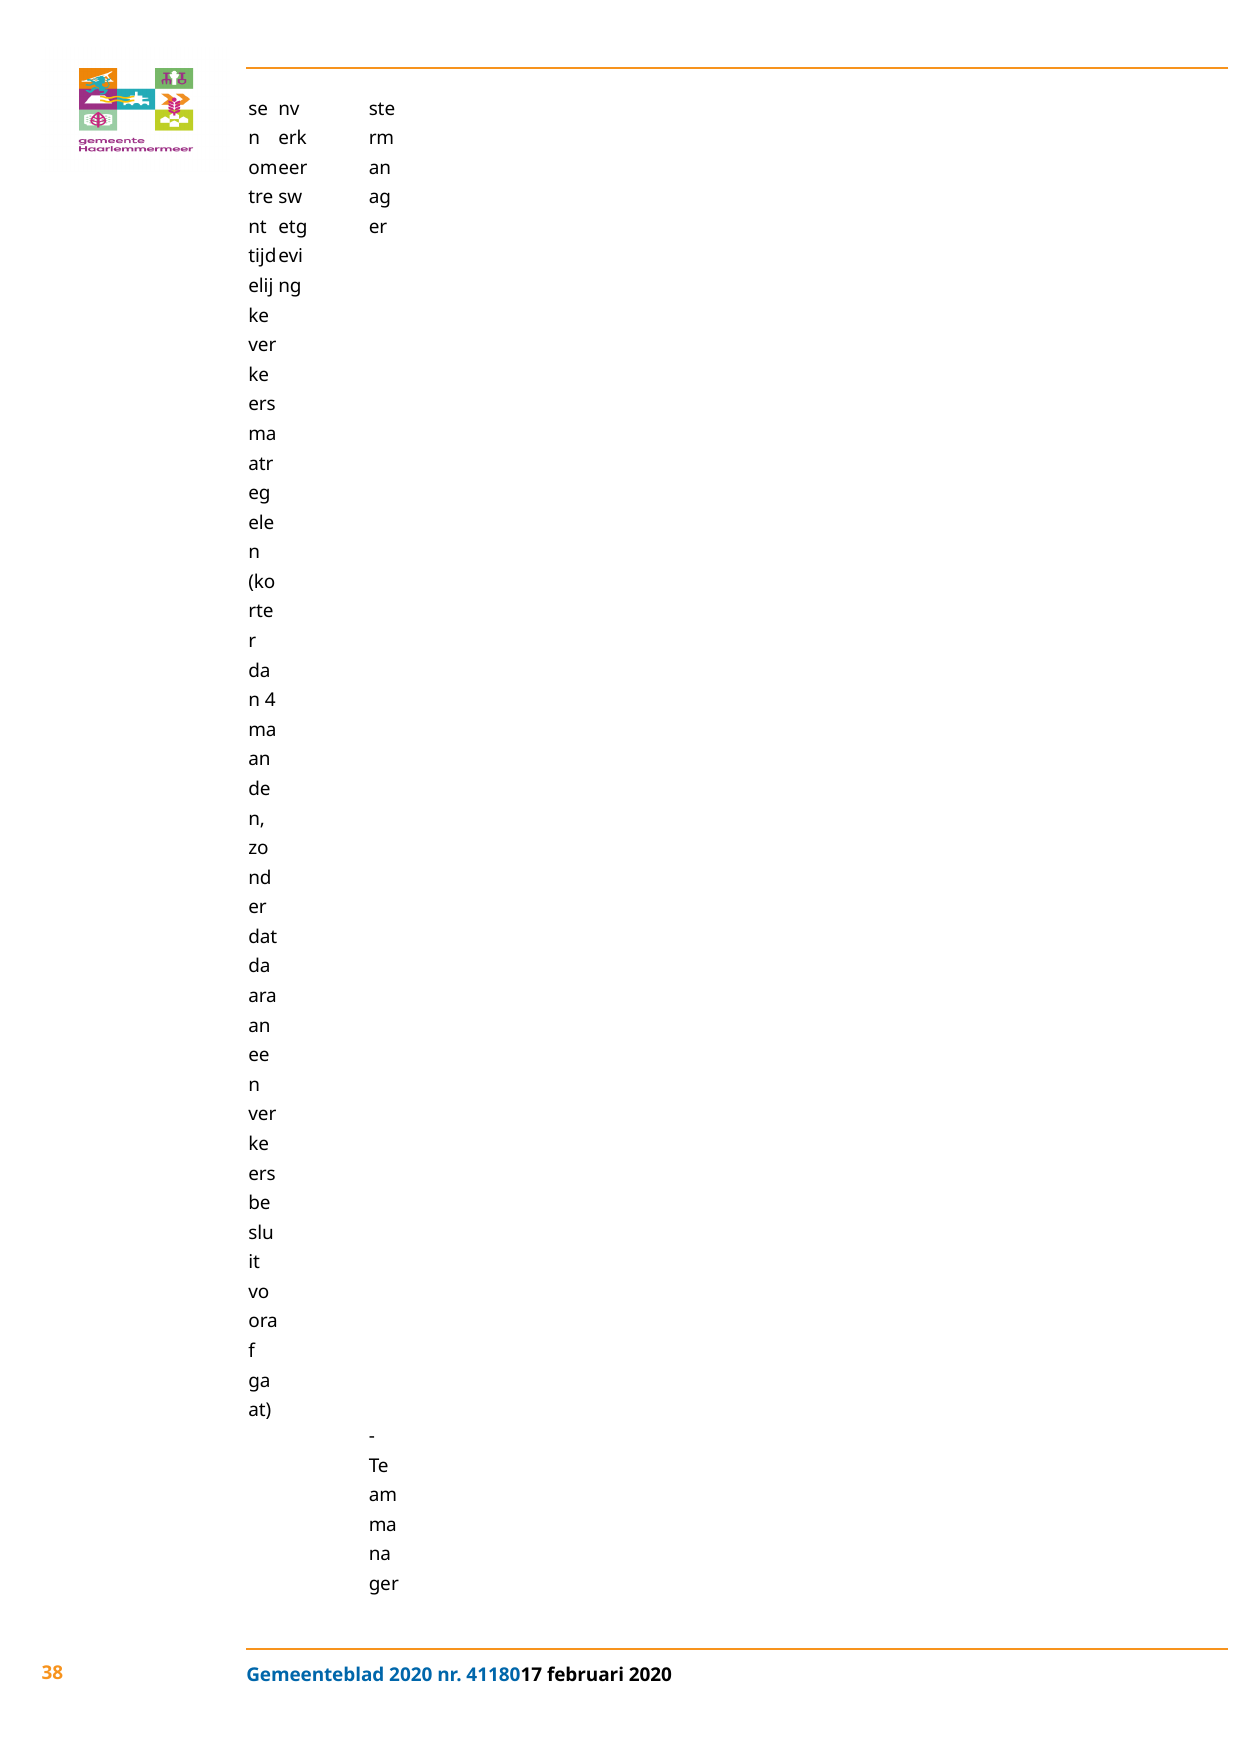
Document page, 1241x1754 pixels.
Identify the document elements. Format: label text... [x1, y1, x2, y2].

table_cell [338, 1422, 368, 1596]
table_cell sen omtrent tijdelijke verkeersmaatregelen (korter dan 4 maanden, zonder dat daaraan een verkeersbesluit vooraf gaat) [248, 95, 278, 1422]
table_cell stermanager [369, 95, 398, 1422]
table_cell [248, 1422, 278, 1596]
table_cell [278, 1422, 308, 1596]
table_cell [308, 95, 338, 1422]
table_cell [338, 95, 368, 1422]
table_cell - Teammanager [369, 1422, 398, 1596]
picture [41, 47, 231, 172]
table_cell [308, 1422, 338, 1596]
table_cell nverkeerswetgeving [278, 95, 308, 1422]
